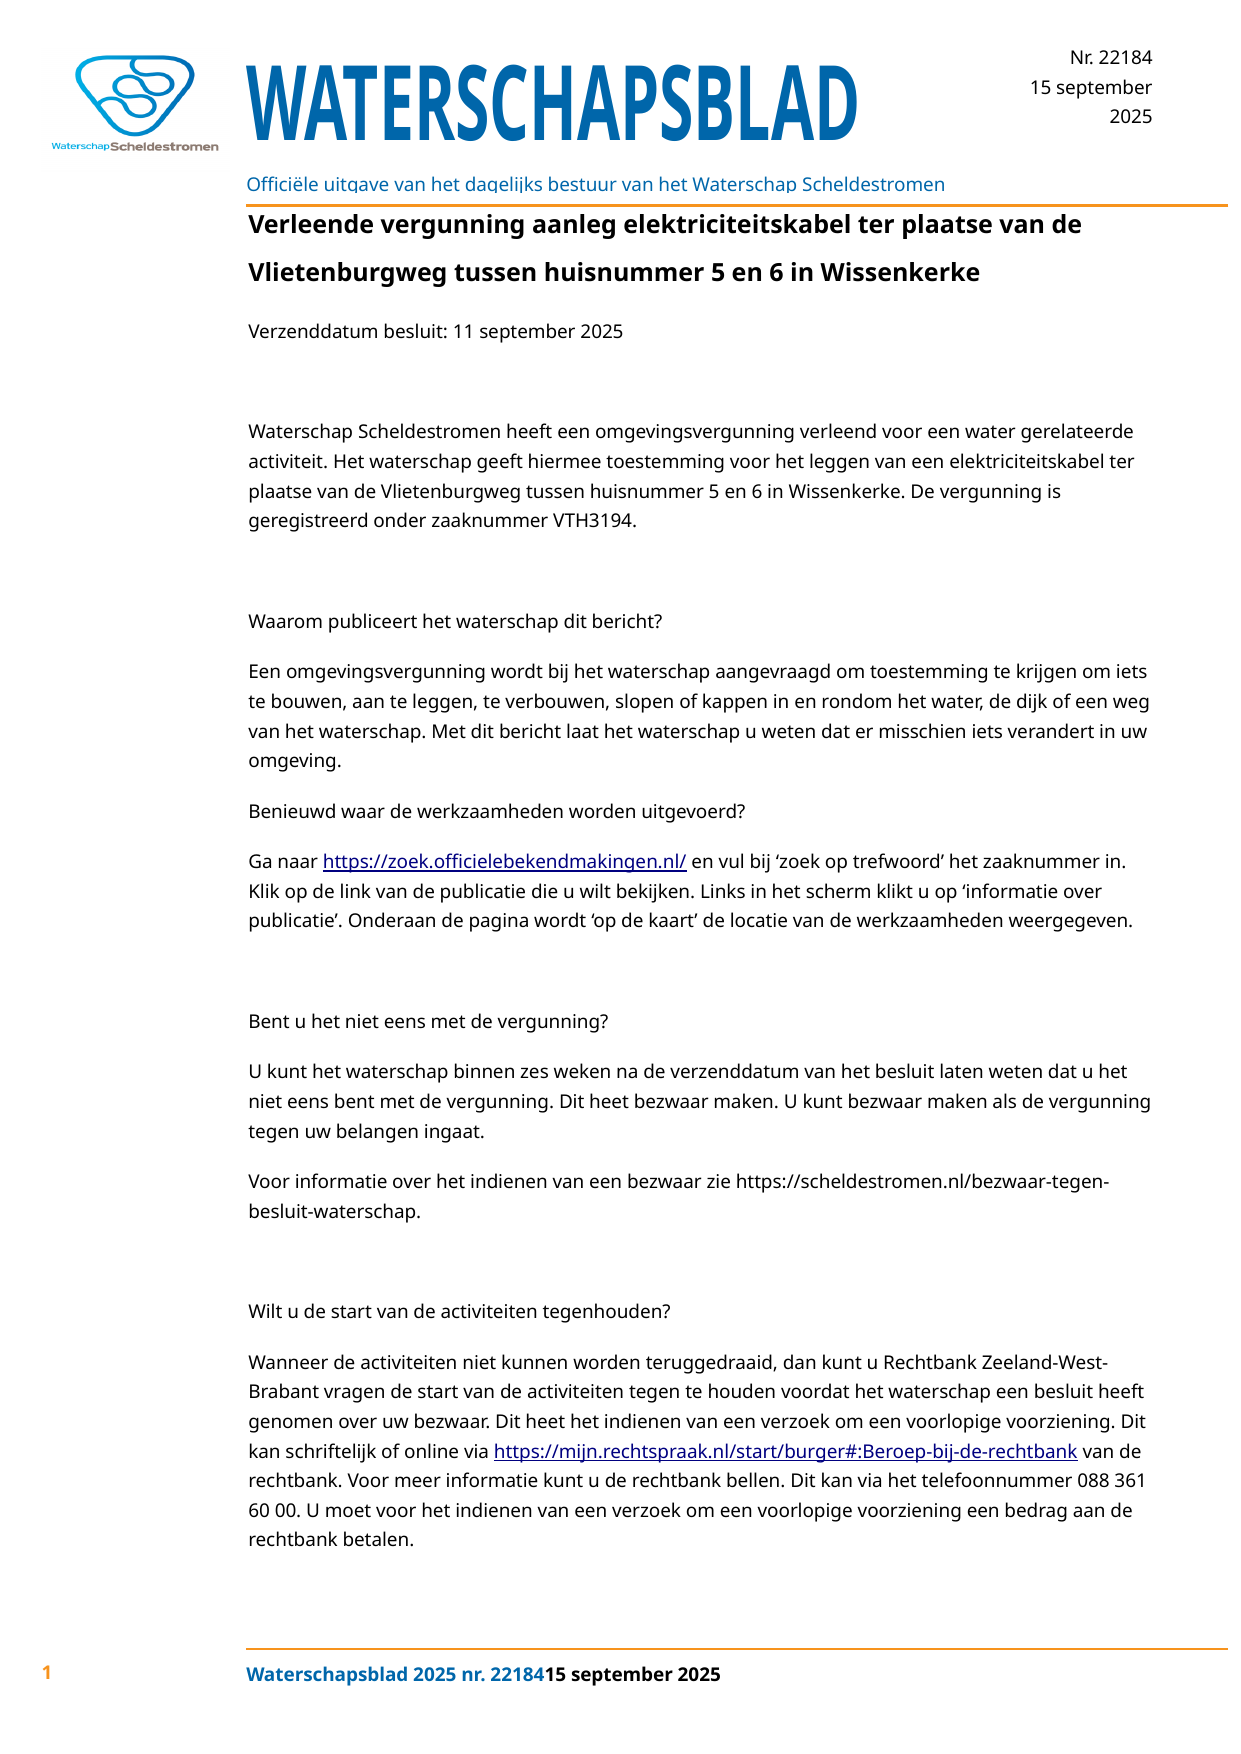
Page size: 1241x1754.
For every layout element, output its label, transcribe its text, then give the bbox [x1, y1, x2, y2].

text U kunt het waterschap binnen zes weken na de verzenddatum van het besluit laten weten dat u het niet eens bent met de vergunning. Dit heet bezwaar maken. U kunt bezwaar maken als de vergunning tegen uw belangen ingaat. [248, 1059, 1152, 1144]
text Wanneer de activiteiten niet kunnen worden teruggedraaid, dan kunt u Rechtbank Zeeland-West-Brabant vragen de start van de activiteiten tegen te houden voordat het waterschap een besluit heeft genomen over uw bezwaar. Dit heet het indienen van een verzoek om een voorlopige voorziening. Dit kan schriftelijk of online via https://mijn.rechtspraak.nl/start/burger#:Beroep-bij-de-rechtbank van de rechtbank. Voor meer informatie kunt u de rechtbank bellen. Dit kan via het telefoonnummer 088 361 60 00. U moet voor het indienen van een verzoek om een voorlopige voorziening een bedrag aan de rechtbank betalen. [248, 1349, 1152, 1552]
text Benieuwd waar de werkzaamheden worden uitgevoerd? [248, 798, 1152, 824]
text Wilt u de start van de activiteiten tegenhouden? [248, 1299, 1152, 1324]
picture [41, 47, 231, 172]
text Verzenddatum besluit: 11 september 2025 [248, 318, 1152, 344]
text Waterschap Scheldestromen heeft een omgevingsvergunning verleend voor een water gerelateerde activiteit. Het waterschap geeft hiermee toestemming voor het leggen van een elektriciteitskabel ter plaatse van de Vlietenburgweg tussen huisnummer 5 en 6 in Wissenkerke. De vergunning is geregistreerd onder zaaknummer VTH3194. [248, 419, 1152, 533]
text Waarom publiceert het waterschap dit bericht? [248, 608, 1152, 634]
text Een omgevingsvergunning wordt bij het waterschap aangevraagd om toestemming te krijgen om iets te bouwen, aan te leggen, te verbouwen, slopen of kappen in en rondom het water, de dijk of een weg van het waterschap. Met dit bericht laat het waterschap u weten dat er misschien iets verandert in uw omgeving. [248, 659, 1152, 773]
text Verleende vergunning aanleg elektriciteitskabel ter plaatse van de Vlietenburgweg tussen huisnummer 5 en 6 in Wissenkerke [248, 207, 1152, 288]
text Voor informatie over het indienen van een bezwaar zie https://scheldestromen.nl/bezwaar-tegen-besluit-waterschap. [248, 1168, 1152, 1224]
text Bent u het niet eens met de vergunning? [248, 1008, 1152, 1034]
text Ga naar https://zoek.officielebekendmakingen.nl/ en vul bij ‘zoek op trefwoord’ het zaaknummer in. Klik op de link van de publicatie die u wilt bekijken. Links in het scherm klikt u op ‘informatie over publicatie’. Onderaan de pagina wordt ‘op de kaart’ de locatie van de werkzaamheden weergegeven. [248, 848, 1152, 933]
